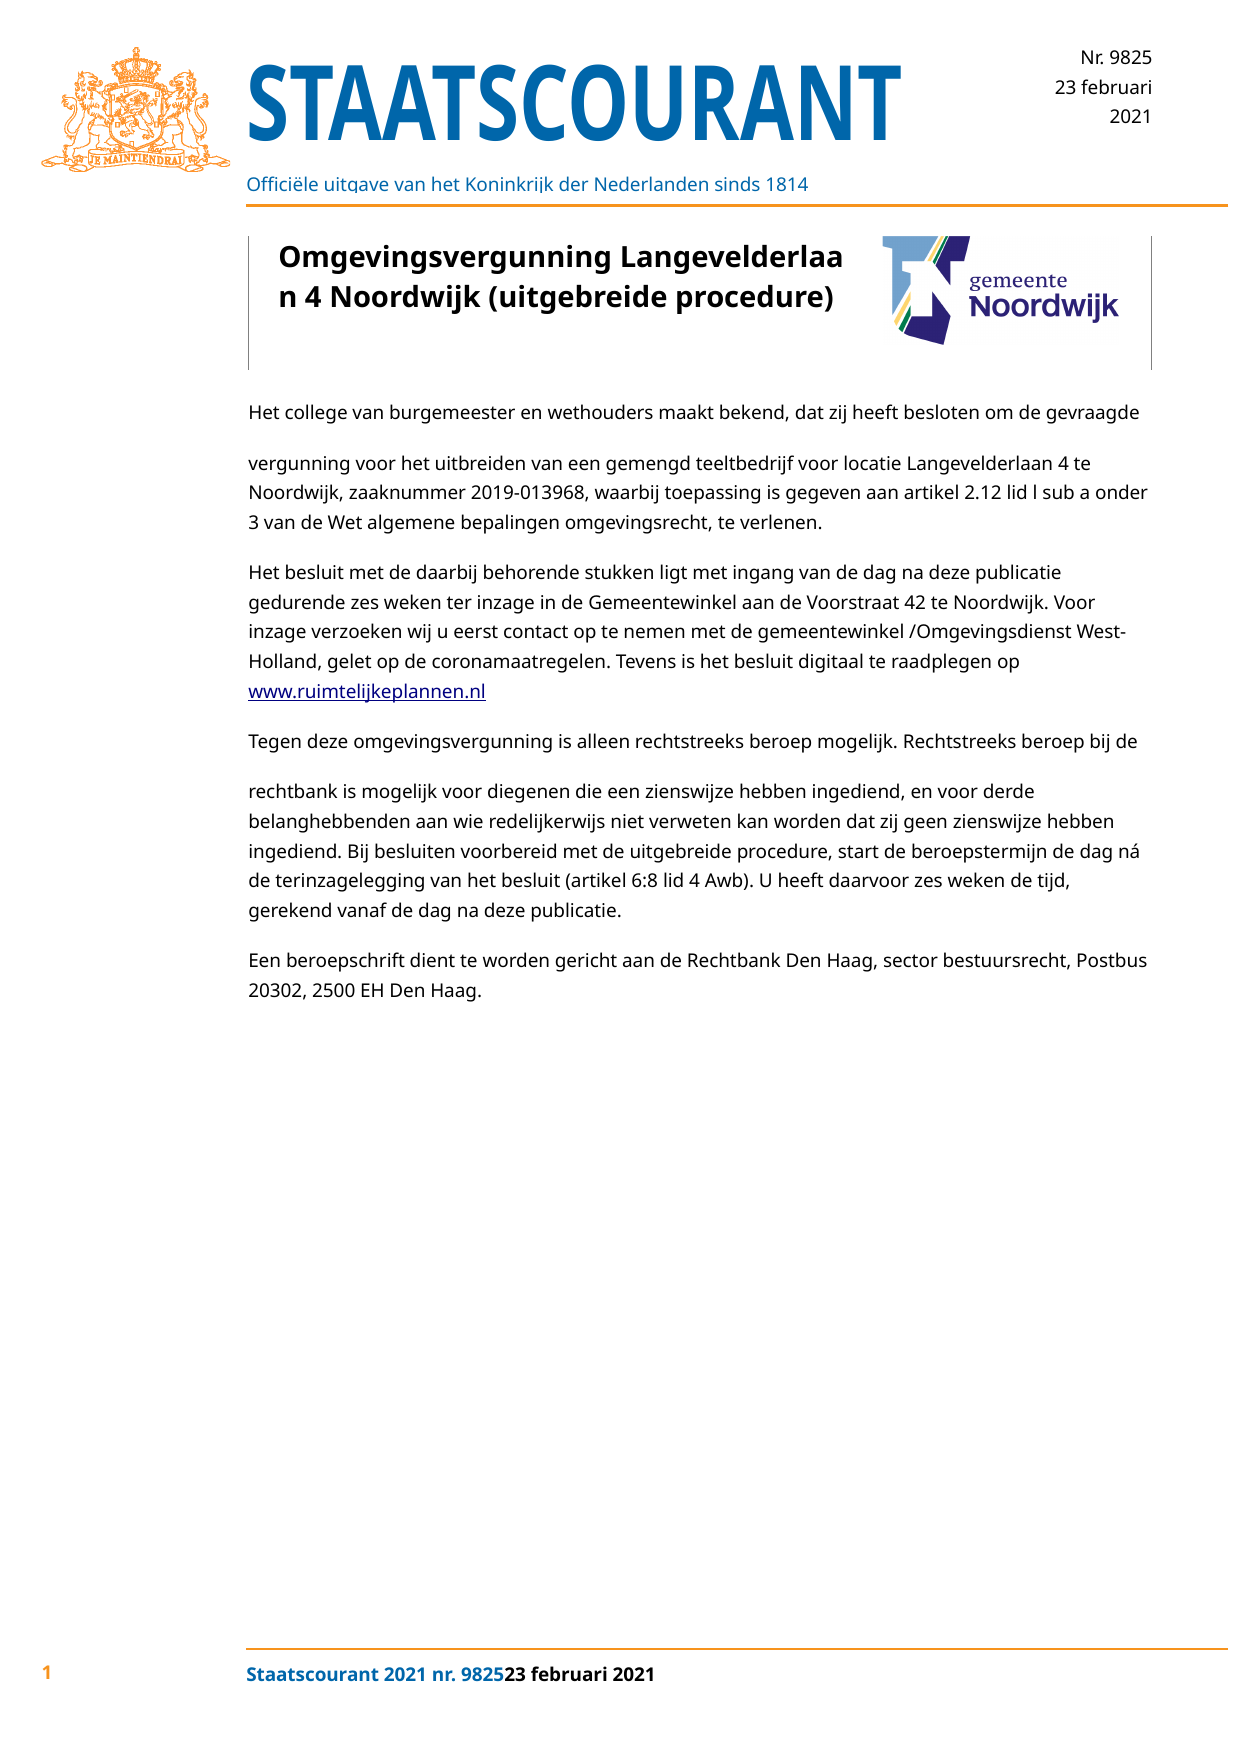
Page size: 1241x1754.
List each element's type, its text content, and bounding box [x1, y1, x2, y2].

table_header [850, 236, 1151, 370]
text Het college van burgemeester en wethouders maakt bekend, dat zij heeft besloten om de gevraagde [248, 399, 1152, 425]
text Een beroepschrift dient te worden gericht aan de Rechtbank Den Haag, sector bestuursrecht, Postbus 20302, 2500 EH Den Haag. [248, 947, 1152, 1003]
text rechtbank is mogelijk voor diegenen die een zienswijze hebben ingediend, en voor derde belanghebbenden aan wie redelijkerwijs niet verweten kan worden dat zij geen zienswijze hebben ingediend. Bij besluiten voorbereid met de uitgebreide procedure, start de beroepstermijn de dag ná de terinzagelegging van het besluit (artikel 6:8 lid 4 Awb). U heeft daarvoor zes weken de tijd, gerekend vanaf de dag na deze publicatie. [248, 779, 1152, 923]
text Het besluit met de daarbij behorende stukken ligt met ingang van de dag na deze publicatie gedurende zes weken ter inzage in de Gemeentewinkel aan de Voorstraat 42 te Noordwijk. Voor inzage verzoeken wij u eerst contact op te nemen met de gemeentewinkel /Omgevingsdienst West-Holland, gelet op de coronamaatregelen. Tevens is het besluit digitaal te raadplegen op www.ruimtelijkeplannen.nl [248, 559, 1152, 703]
text vergunning voor het uitbreiden van een gemengd teeltbedrijf voor locatie Langevelderlaan 4 te Noordwijk, zaaknummer 2019-013968, waarbij toepassing is gegeven aan artikel 2.12 lid l sub a onder 3 van de Wet algemene bepalingen omgevingsrecht, te verlenen. [248, 450, 1152, 535]
picture [41, 47, 231, 172]
text Tegen deze omgevingsvergunning is alleen rechtstreeks beroep mogelijk. Rechtstreeks beroep bij de [248, 728, 1152, 754]
table_header Omgevingsvergunning Langevelderlaan 4 Noordwijk (uitgebreide procedure) [249, 236, 850, 370]
picture [882, 236, 1119, 345]
